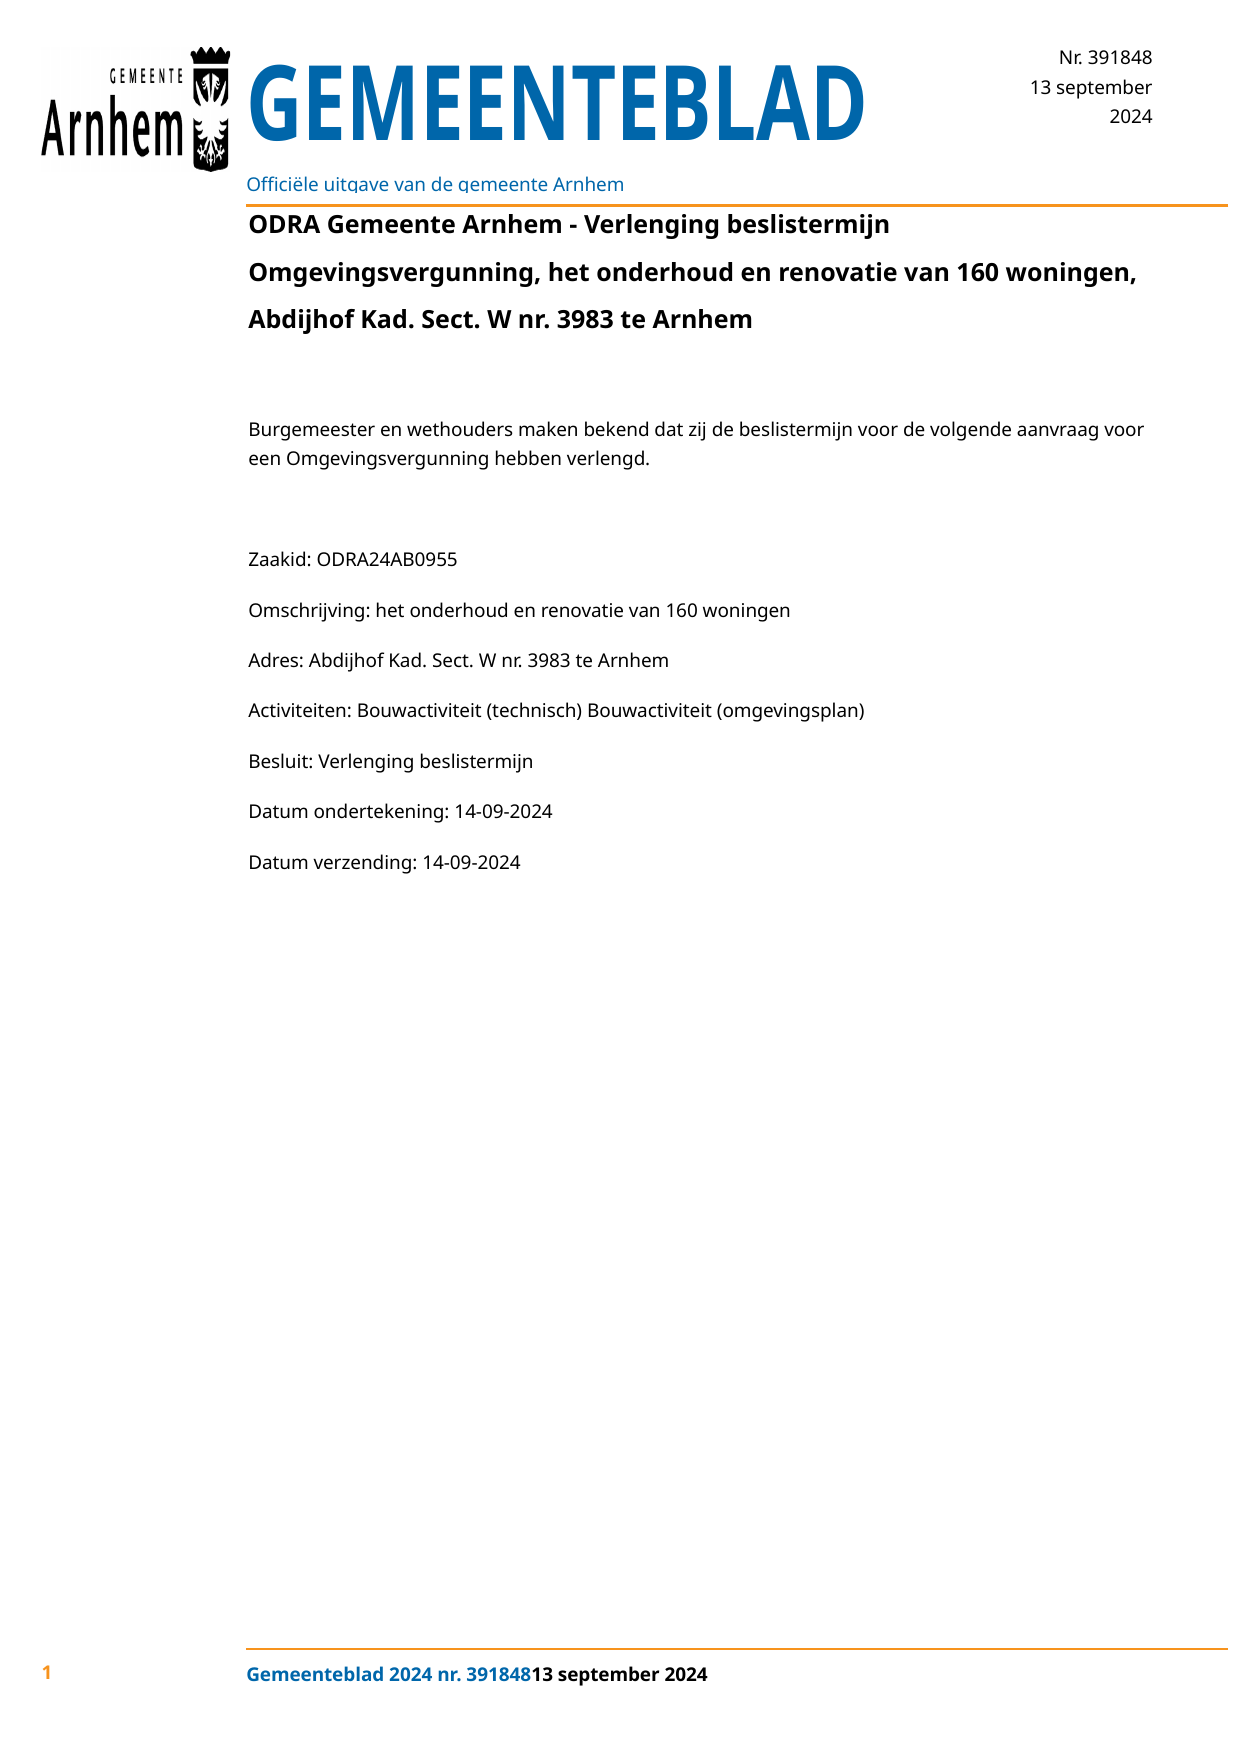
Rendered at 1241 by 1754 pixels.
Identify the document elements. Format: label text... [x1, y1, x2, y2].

text Zaakid: ODRA24AB0955 [248, 546, 1152, 572]
text Adres: Abdijhof Kad. Sect. W nr. 3983 te Arnhem [248, 647, 1152, 673]
text Datum verzending: 14-09-2024 [248, 849, 1152, 874]
text Besluit: Verlenging beslistermijn [248, 748, 1152, 774]
text ODRA Gemeente Arnhem - Verlenging beslistermijn Omgevingsvergunning, het onderhoud en renovatie van 160 woningen, Abdijhof Kad. Sect. W nr. 3983 te Arnhem [248, 207, 1152, 336]
text Datum ondertekening: 14-09-2024 [248, 798, 1152, 824]
picture [41, 47, 231, 172]
text Omschrijving: het onderhoud en renovatie van 160 woningen [248, 597, 1152, 622]
text Activiteiten: Bouwactiviteit (technisch) Bouwactiviteit (omgevingsplan) [248, 698, 1152, 723]
text Burgemeester en wethouders maken bekend dat zij de beslistermijn voor de volgende aanvraag voor een Omgevingsvergunning hebben verlengd. [248, 416, 1152, 471]
